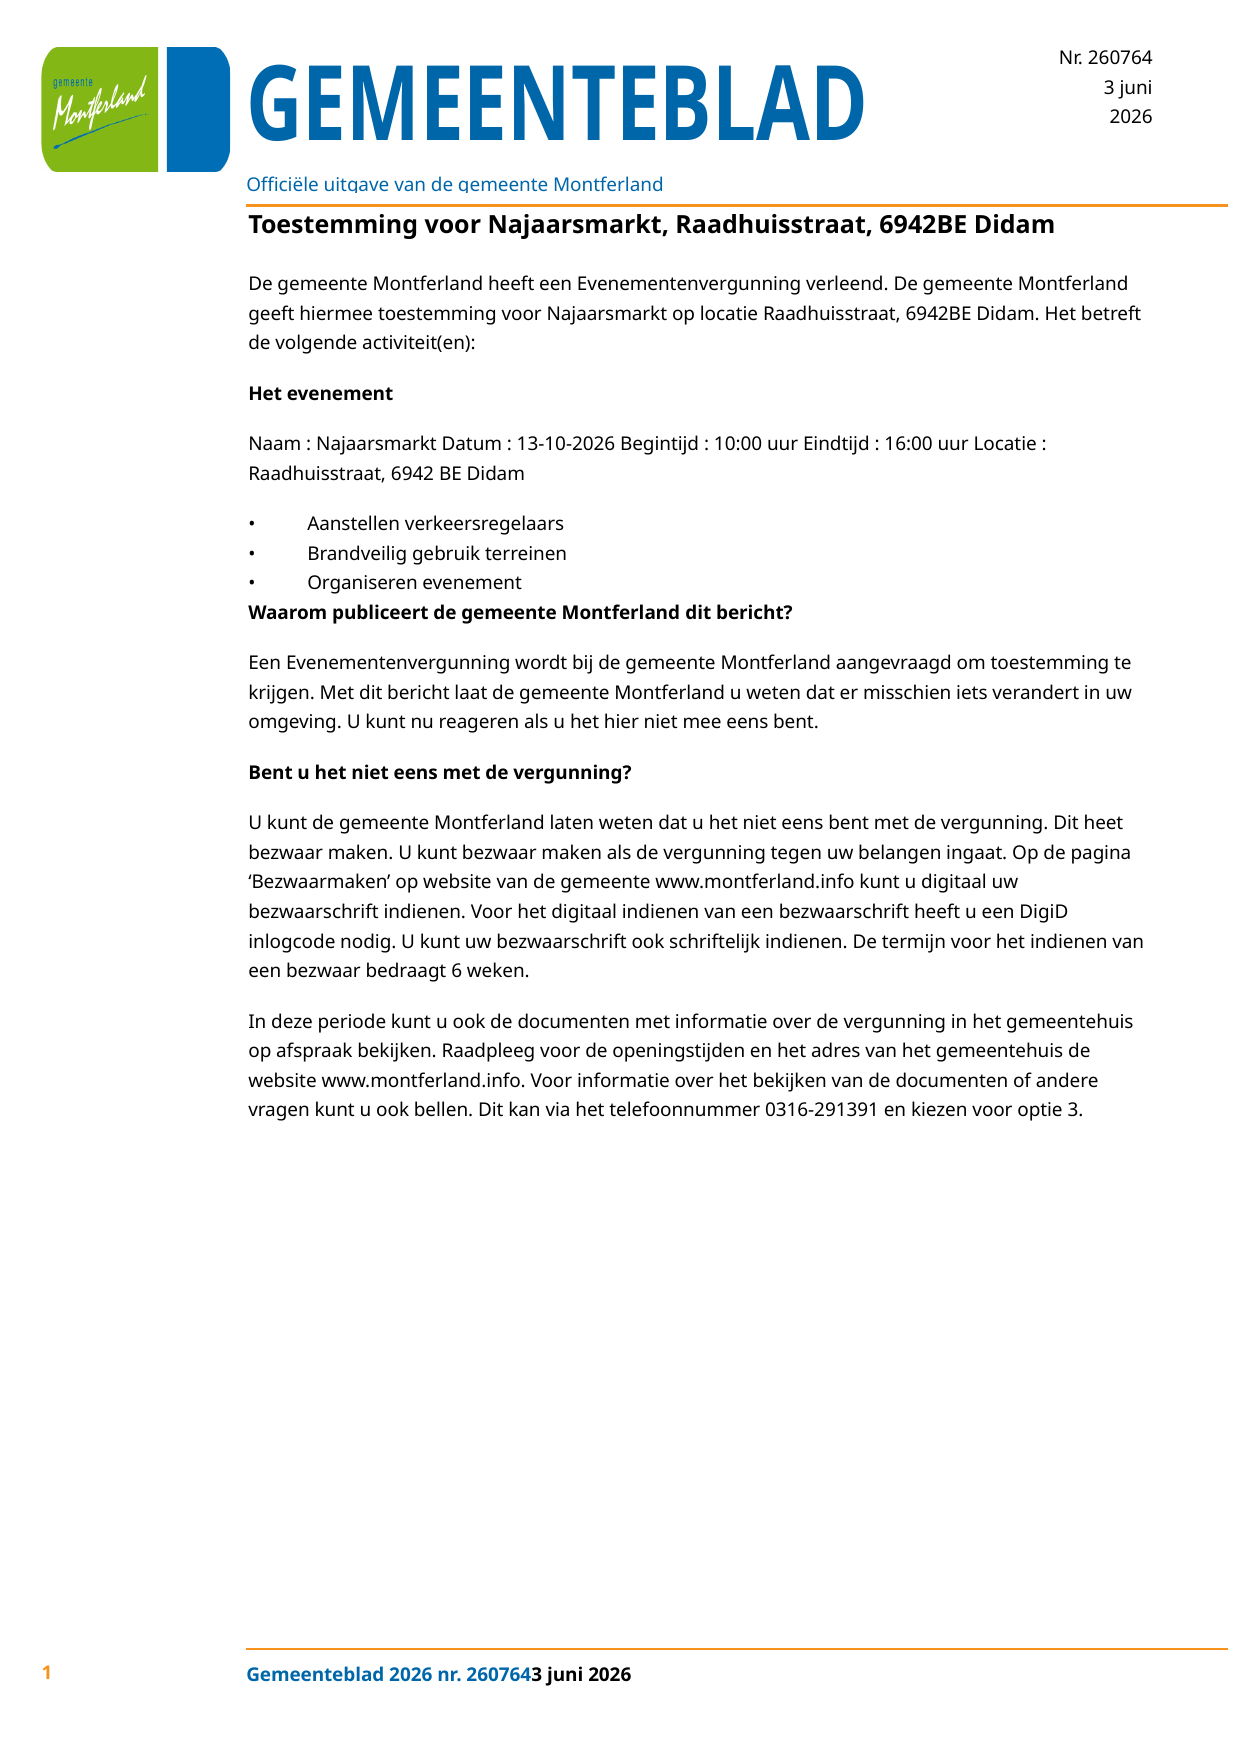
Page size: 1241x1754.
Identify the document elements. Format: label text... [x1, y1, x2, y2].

text Waarom publiceert de gemeente Montferland dit bericht? [248, 599, 1152, 625]
text U kunt de gemeente Montferland laten weten dat u het niet eens bent met de vergunning. Dit heet bezwaar maken. U kunt bezwaar maken als de vergunning tegen uw belangen ingaat. Op de pagina ‘Bezwaarmaken’ op website van de gemeente www.montferland.info kunt u digitaal uw bezwaarschrift indienen. Voor het digitaal indienen van een bezwaarschrift heeft u een DigiD inlogcode nodig. U kunt uw bezwaarschrift ook schriftelijk indienen. De termijn voor het indienen van een bezwaar bedraagt 6 weken. [248, 809, 1152, 983]
text Toestemming voor Najaarsmarkt, Raadhuisstraat, 6942BE Didam [248, 207, 1152, 241]
text Naam : Najaarsmarkt Datum : 13-10-2026 Begintijd : 10:00 uur Eindtijd : 16:00 uur Locatie : Raadhuisstraat, 6942 BE Didam [248, 430, 1152, 486]
text In deze periode kunt u ook de documenten met informatie over de vergunning in het gemeentehuis op afspraak bekijken. Raadpleeg voor de openingstijden en het adres van het gemeentehuis de website www.montferland.info. Voor informatie over het bekijken van de documenten of andere vragen kunt u ook bellen. Dit kan via het telefoonnummer 0316-291391 en kiezen voor optie 3. [248, 1008, 1152, 1122]
text Een Evenementenvergunning wordt bij de gemeente Montferland aangevraagd om toestemming te krijgen. Met dit bericht laat de gemeente Montferland u weten dat er misschien iets verandert in uw omgeving. U kunt nu reageren als u het hier niet mee eens bent. [248, 649, 1152, 734]
text De gemeente Montferland heeft een Evenementenvergunning verleend. De gemeente Montferland geeft hiermee toestemming voor Najaarsmarkt op locatie Raadhuisstraat, 6942BE Didam. Het betreft de volgende activiteit(en): [248, 270, 1152, 355]
list Brandveilig gebruik terreinen [248, 540, 1152, 566]
list Organiseren evenement [248, 569, 1152, 595]
list Aanstellen verkeersregelaars [248, 510, 1152, 536]
text Het evenement [248, 380, 1152, 406]
picture [41, 47, 231, 172]
text Bent u het niet eens met de vergunning? [248, 759, 1152, 785]
